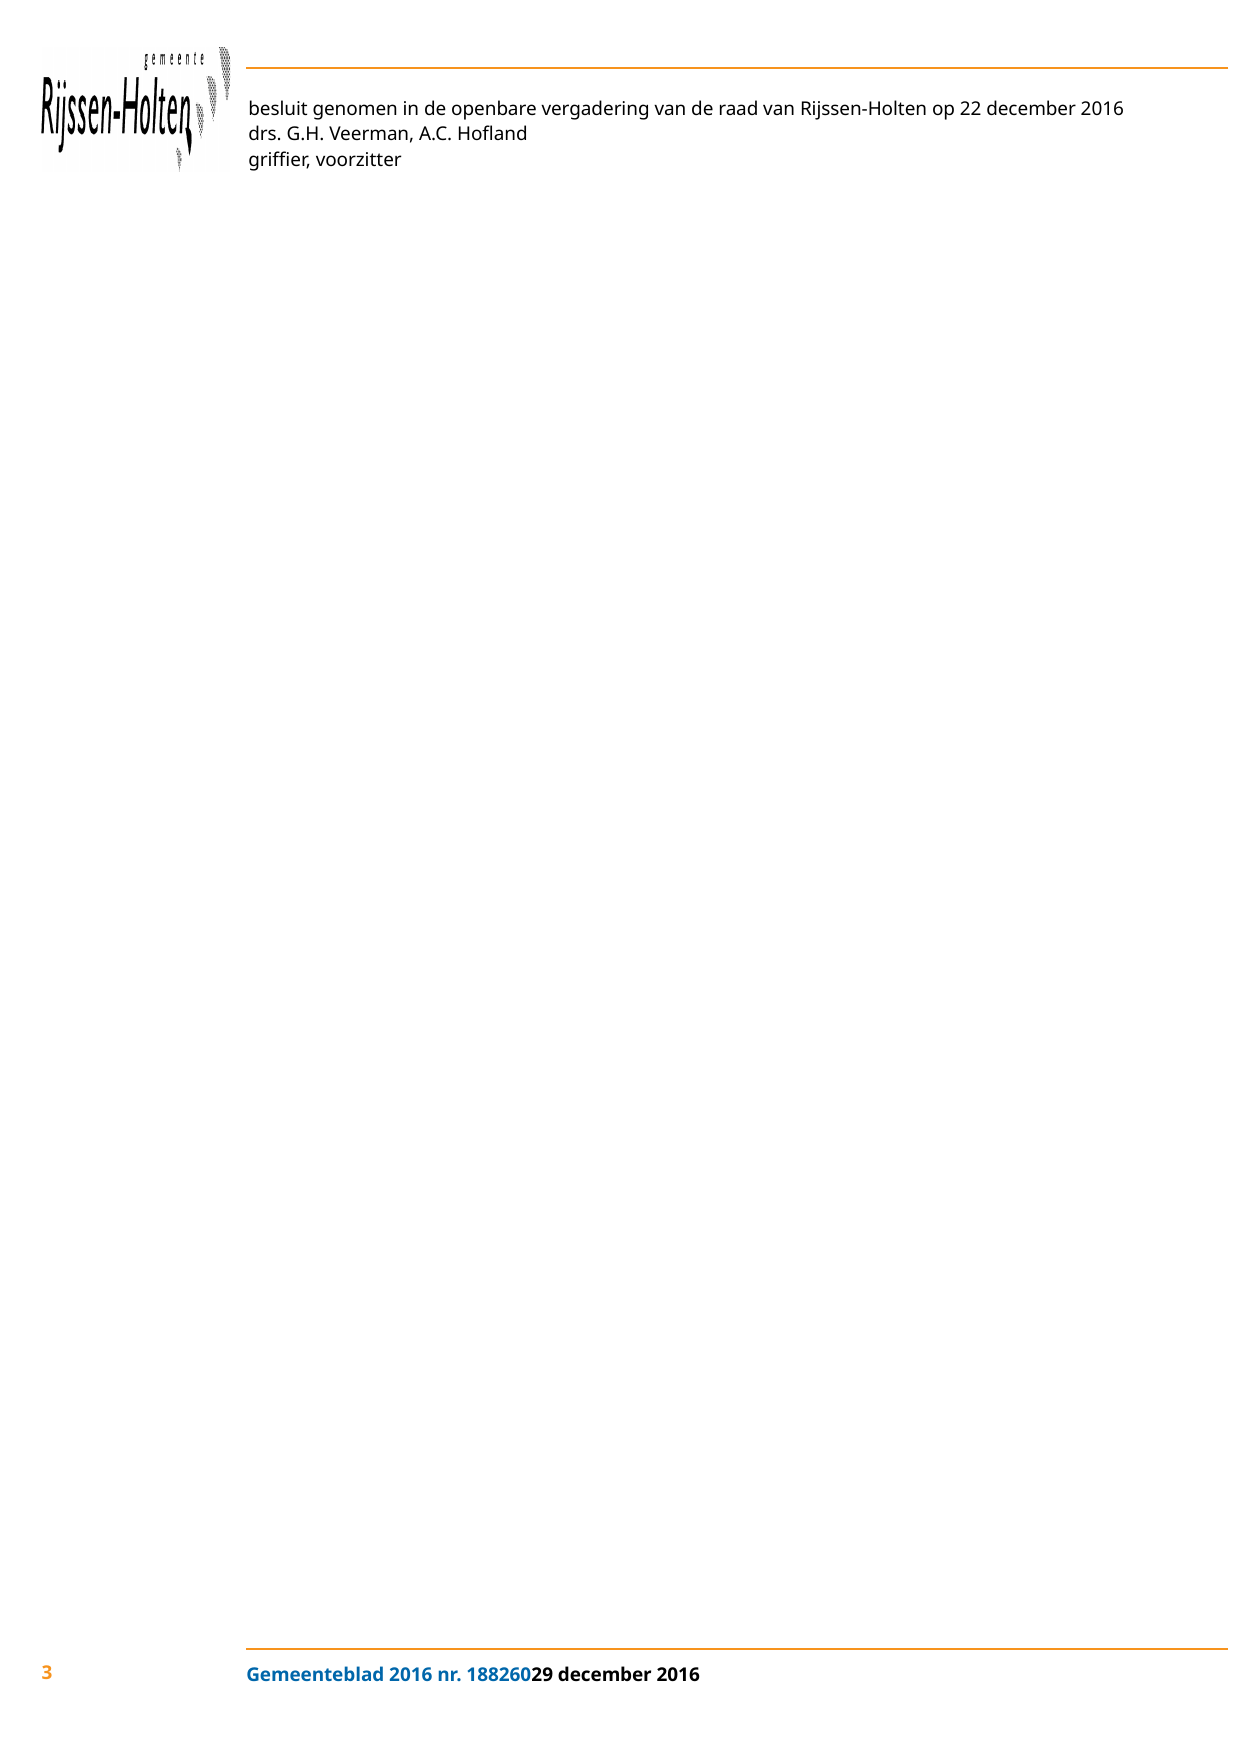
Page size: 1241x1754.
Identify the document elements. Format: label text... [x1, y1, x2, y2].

text griffier, voorzitter [248, 146, 1152, 172]
picture [41, 47, 231, 172]
text drs. G.H. Veerman, A.C. Hofland [248, 121, 1152, 146]
text besluit genomen in de openbare vergadering van de raad van Rijssen-Holten op 22 december 2016 [248, 95, 1152, 121]
